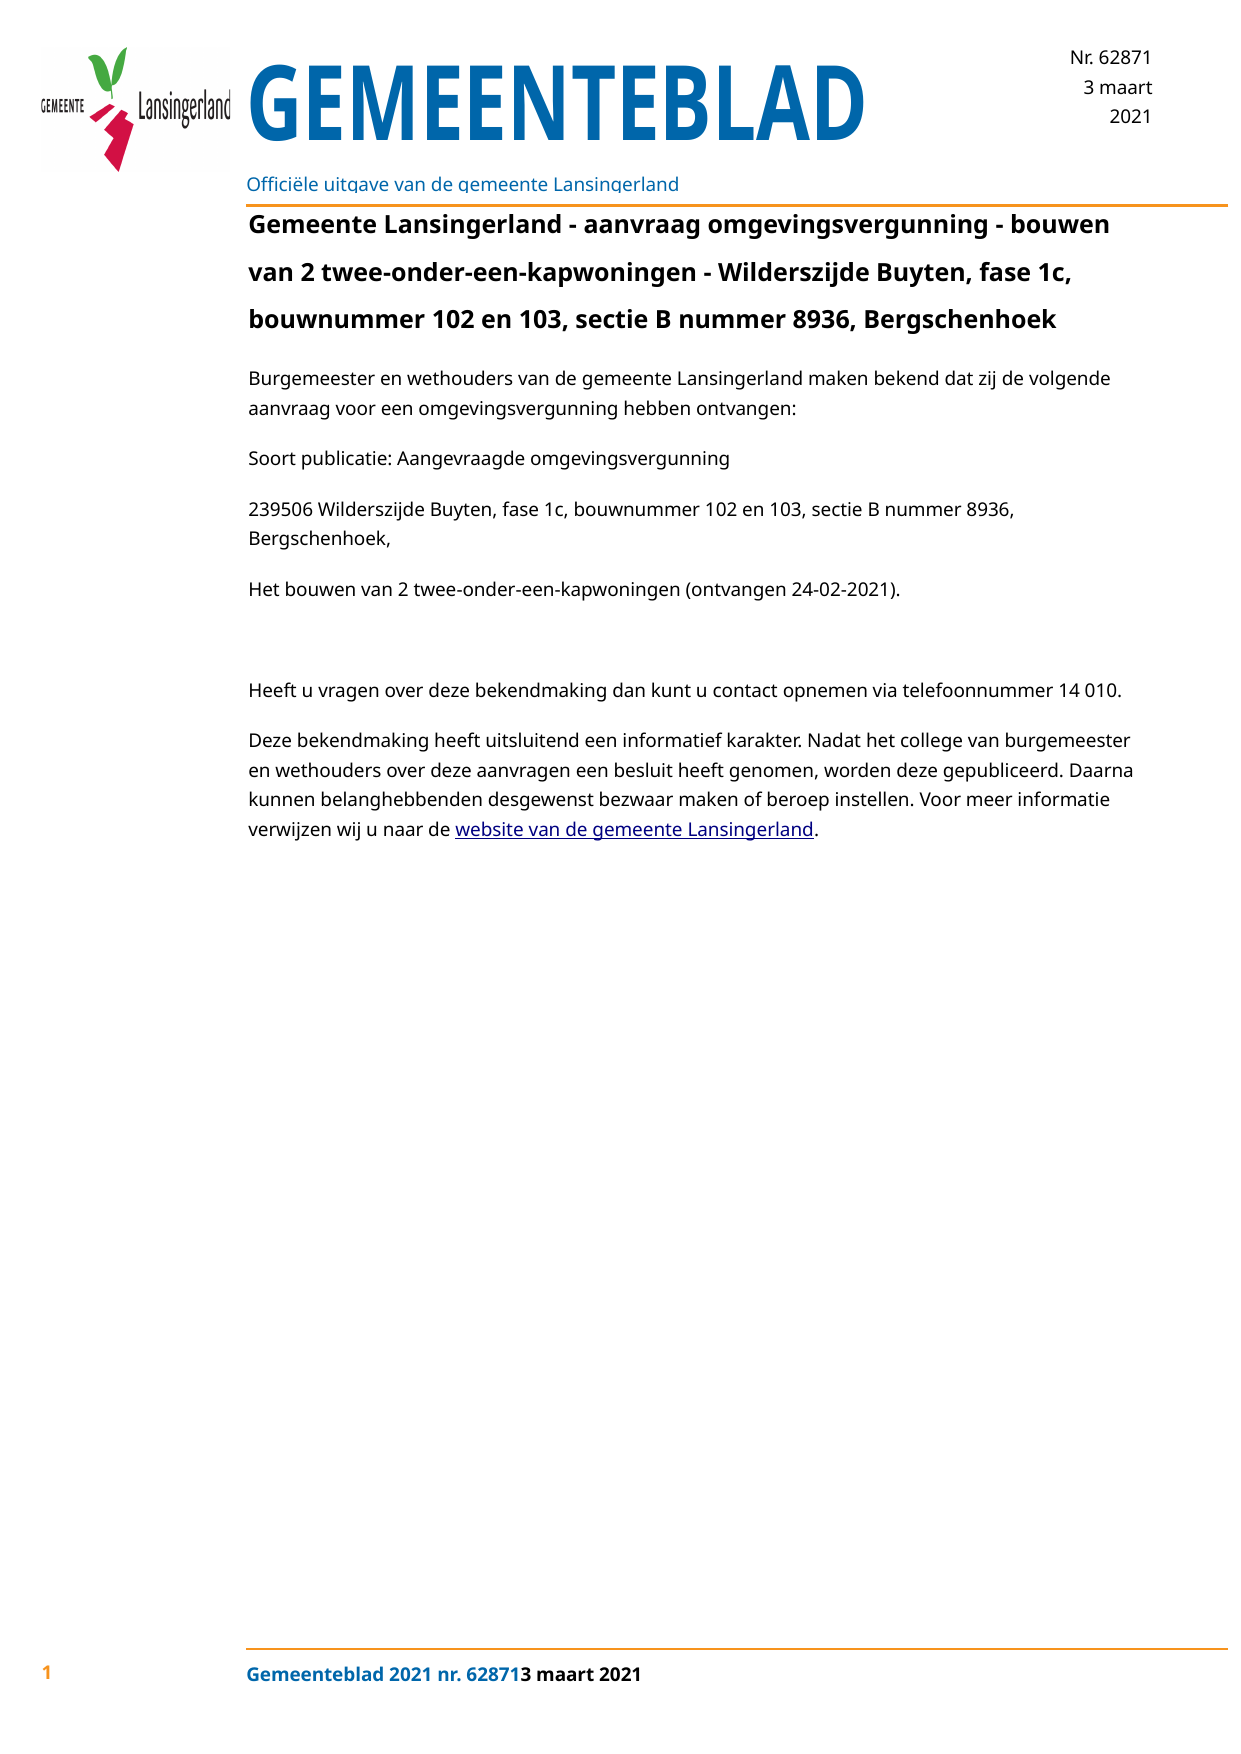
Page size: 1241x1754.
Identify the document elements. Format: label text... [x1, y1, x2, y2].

text Deze bekendmaking heeft uitsluitend een informatief karakter. Nadat het college van burgemeester en wethouders over deze aanvragen een besluit heeft genomen, worden deze gepubliceerd. Daarna kunnen belanghebbenden desgewenst bezwaar maken of beroep instellen. Voor meer informatie verwijzen wij u naar de website van de gemeente Lansingerland. [248, 727, 1152, 842]
text Het bouwen van 2 twee-onder-een-kapwoningen (ontvangen 24-02-2021). [248, 576, 1152, 602]
text 239506 Wilderszijde Buyten, fase 1c, bouwnummer 102 en 103, sectie B nummer 8936, Bergschenhoek, [248, 496, 1152, 551]
text Gemeente Lansingerland - aanvraag omgevingsvergunning - bouwen van 2 twee-onder-een-kapwoningen - Wilderszijde Buyten, fase 1c, bouwnummer 102 en 103, sectie B nummer 8936, Bergschenhoek [248, 207, 1152, 336]
text Burgemeester en wethouders van de gemeente Lansingerland maken bekend dat zij de volgende aanvraag voor een omgevingsvergunning hebben ontvangen: [248, 366, 1152, 421]
text Heeft u vragen over deze bekendmaking dan kunt u contact opnemen via telefoonnummer 14 010. [248, 677, 1152, 702]
picture [41, 47, 231, 172]
text Soort publicatie: Aangevraagde omgevingsvergunning [248, 446, 1152, 471]
